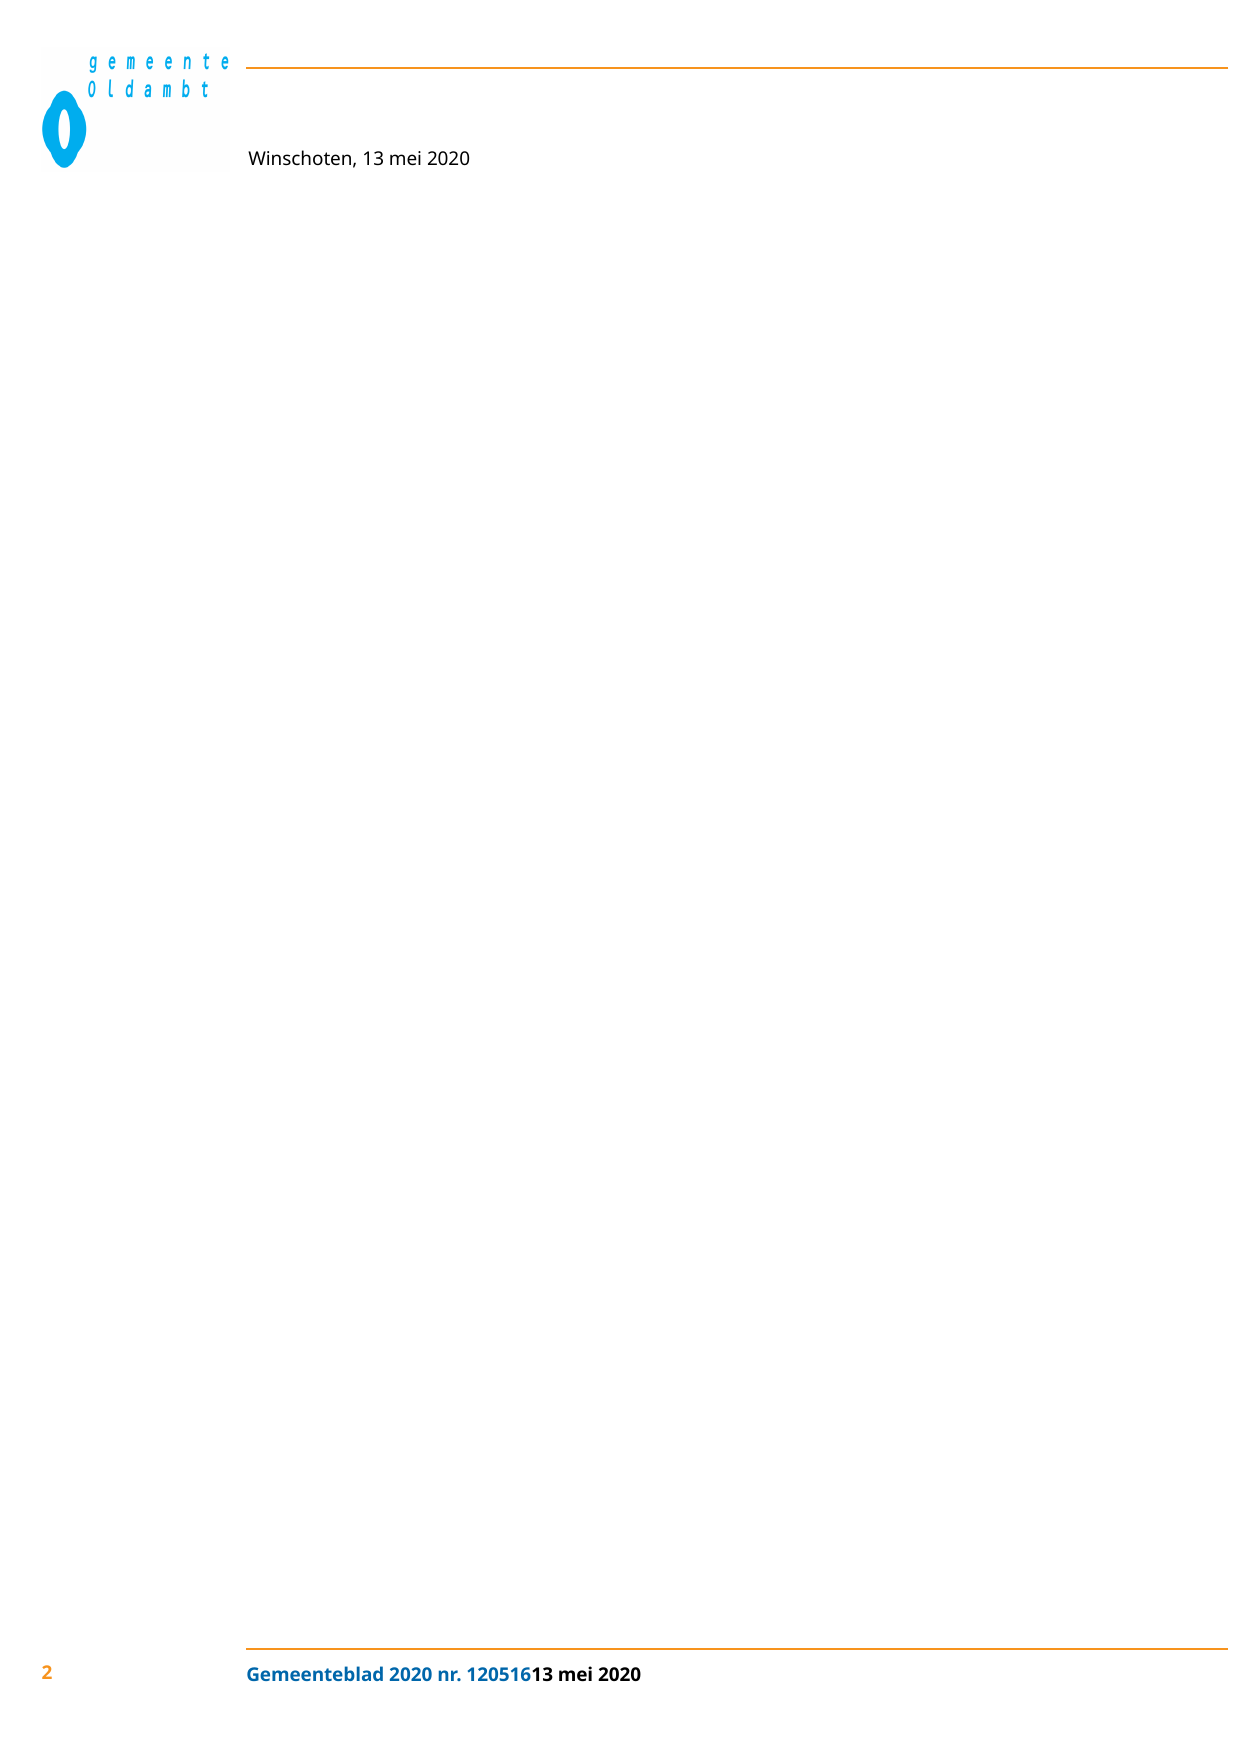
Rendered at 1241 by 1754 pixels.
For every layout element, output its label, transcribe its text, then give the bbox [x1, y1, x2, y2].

text Winschoten, 13 mei 2020 [248, 145, 1152, 171]
picture [41, 47, 231, 172]
